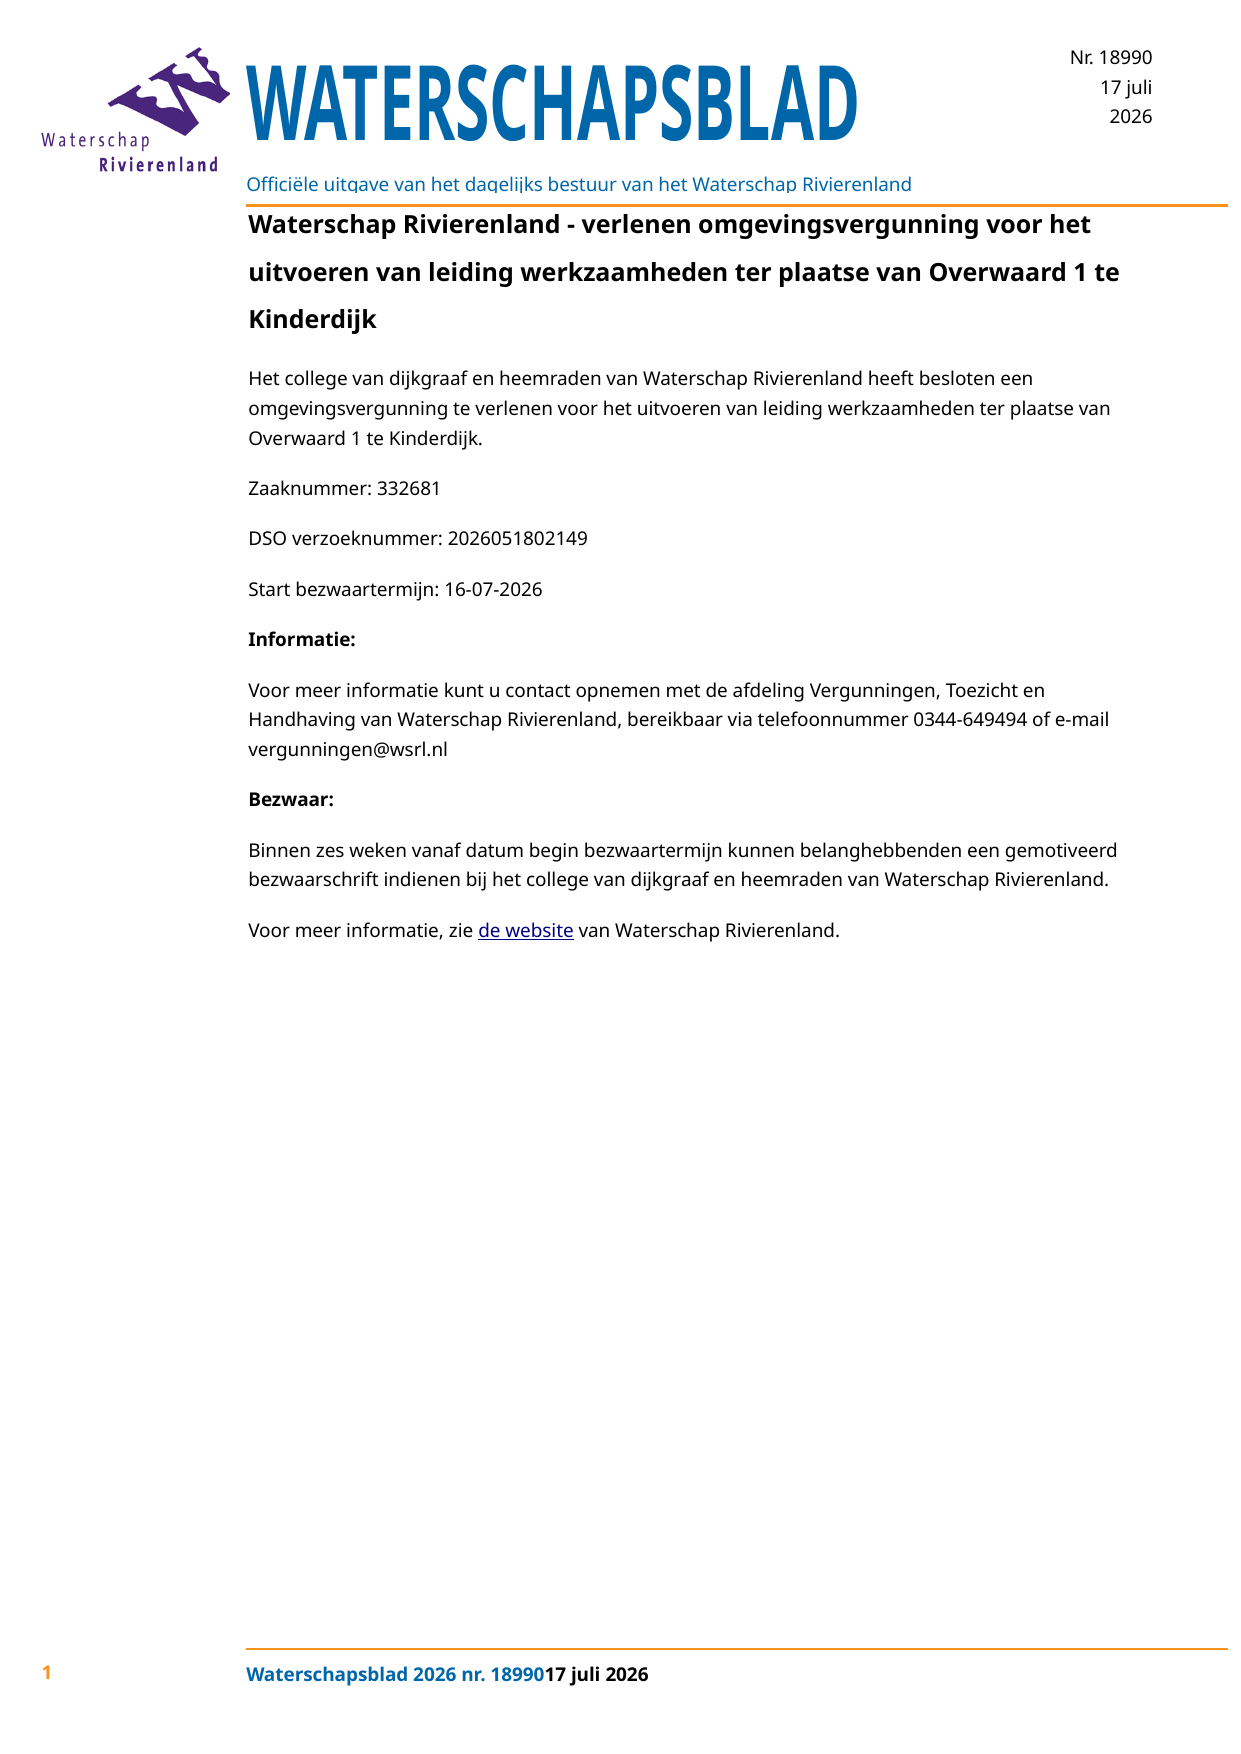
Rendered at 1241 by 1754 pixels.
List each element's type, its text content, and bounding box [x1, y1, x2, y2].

picture [41, 47, 231, 172]
text Voor meer informatie, zie de website van Waterschap Rivierenland. [248, 917, 1152, 942]
text DSO verzoeknummer: 2026051802149 [248, 526, 1152, 551]
text Start bezwaartermijn: 16-07-2026 [248, 576, 1152, 602]
text Het college van dijkgraaf en heemraden van Waterschap Rivierenland heeft besloten een omgevingsvergunning te verlenen voor het uitvoeren van leiding werkzaamheden ter plaatse van Overwaard 1 te Kinderdijk. [248, 366, 1152, 450]
text Waterschap Rivierenland - verlenen omgevingsvergunning voor het uitvoeren van leiding werkzaamheden ter plaatse van Overwaard 1 te Kinderdijk [248, 207, 1152, 336]
text Zaaknummer: 332681 [248, 475, 1152, 501]
text Binnen zes weken vanaf datum begin bezwaartermijn kunnen belanghebbenden een gemotiveerd bezwaarschrift indienen bij het college van dijkgraaf en heemraden van Waterschap Rivierenland. [248, 837, 1152, 892]
text Bezwaar: [248, 786, 1152, 812]
text Informatie: [248, 626, 1152, 652]
text Voor meer informatie kunt u contact opnemen met de afdeling Vergunningen, Toezicht en Handhaving van Waterschap Rivierenland, bereikbaar via telefoonnummer 0344-649494 of e-mail vergunningen@wsrl.nl [248, 677, 1152, 762]
